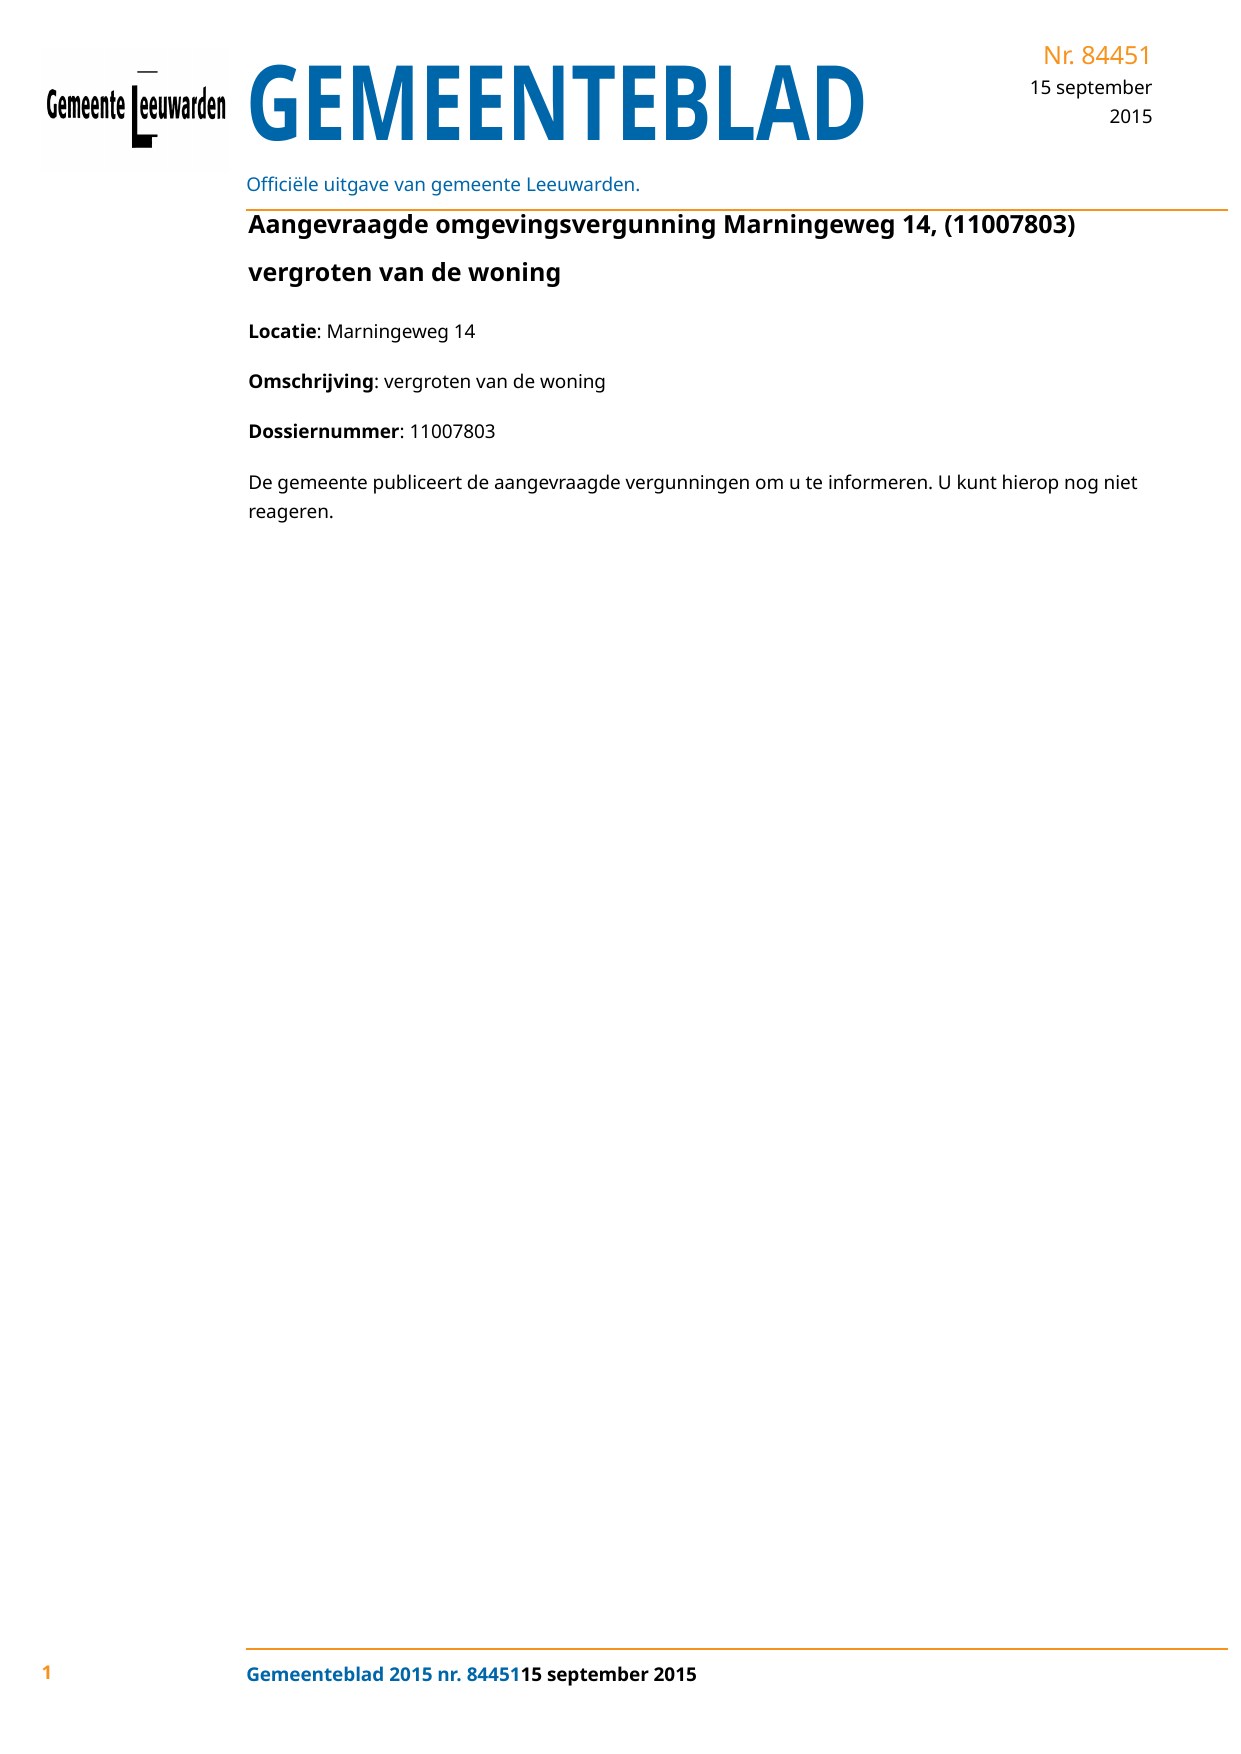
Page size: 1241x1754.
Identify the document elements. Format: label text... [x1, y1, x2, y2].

picture [41, 47, 231, 172]
text De gemeente publiceert de aangevraagde vergunningen om u te informeren. U kunt hierop nog niet reageren. [248, 469, 1152, 524]
text Locatie: Marningeweg 14 [248, 318, 1152, 344]
text Omschrijving: vergroten van de woning [248, 368, 1152, 394]
text Aangevraagde omgevingsvergunning Marningeweg 14, (11007803) vergroten van de woning [248, 211, 1152, 288]
text Dossiernummer: 11007803 [248, 419, 1152, 444]
